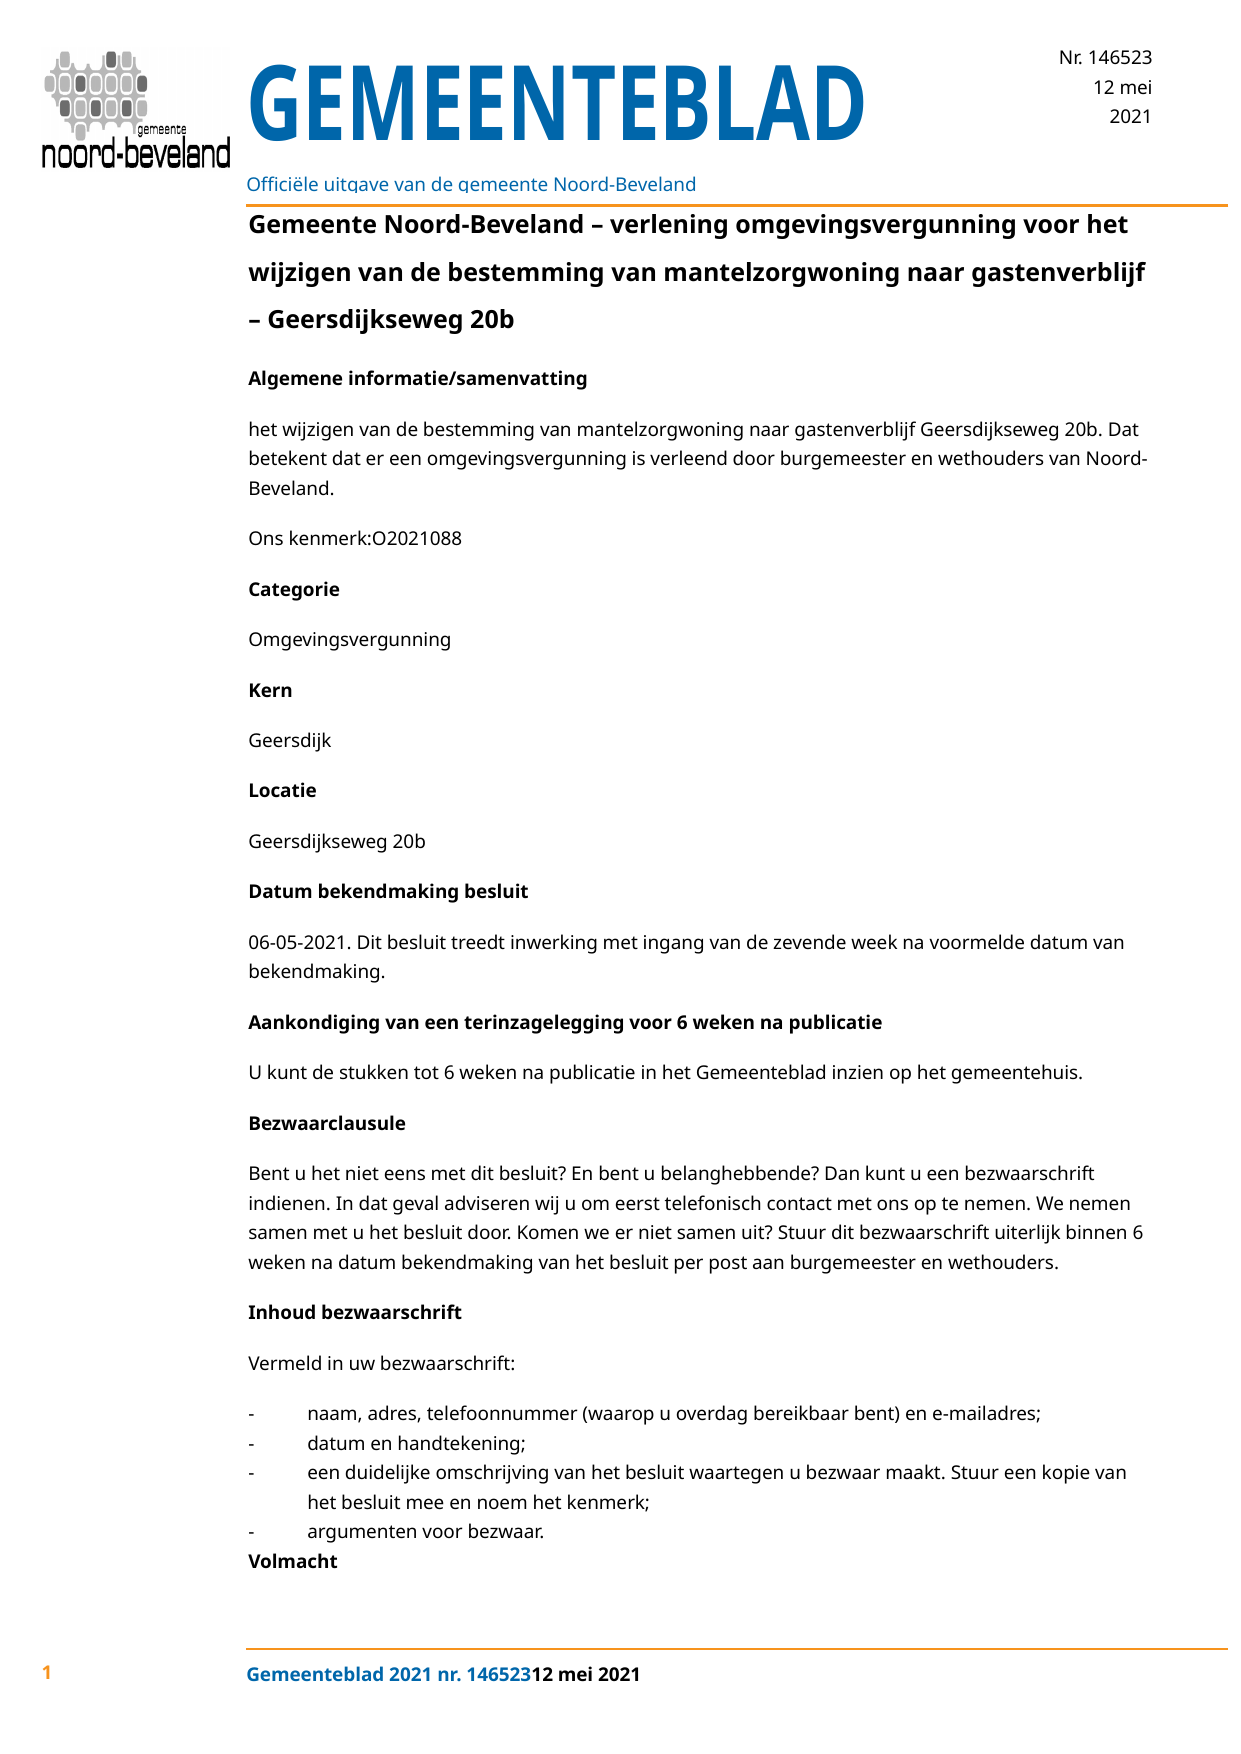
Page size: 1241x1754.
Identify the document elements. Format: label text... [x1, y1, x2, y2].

text Datum bekendmaking besluit [248, 878, 1152, 904]
text Ons kenmerk:O2021088 [248, 526, 1152, 551]
text Inhoud bezwaarschrift [248, 1299, 1152, 1325]
text Vermeld in uw bezwaarschrift: [248, 1350, 1152, 1375]
text het wijzigen van de bestemming van mantelzorgwoning naar gastenverblijf Geersdijkseweg 20b. Dat betekent dat er een omgevingsvergunning is verleend door burgemeester en wethouders van Noord-Beveland. [248, 416, 1152, 501]
text Geersdijk [248, 727, 1152, 753]
list argumenten voor bezwaar. [248, 1518, 1152, 1544]
text Bent u het niet eens met dit besluit? En bent u belanghebbende? Dan kunt u een bezwaarschrift indienen. In dat geval adviseren wij u om eerst telefonisch contact met ons op te nemen. We nemen samen met u het besluit door. Komen we er niet samen uit? Stuur dit bezwaarschrift uiterlijk binnen 6 weken na datum bekendmaking van het besluit per post aan burgemeester en wethouders. [248, 1160, 1152, 1274]
text Categorie [248, 576, 1152, 602]
text Bezwaarclausule [248, 1110, 1152, 1135]
text Aankondiging van een terinzagelegging voor 6 weken na publicatie [248, 1009, 1152, 1034]
text U kunt de stukken tot 6 weken na publicatie in het Gemeenteblad inzien op het gemeentehuis. [248, 1059, 1152, 1085]
list datum en handtekening; [248, 1430, 1152, 1455]
text Gemeente Noord-Beveland – verlening omgevingsvergunning voor het wijzigen van de bestemming van mantelzorgwoning naar gastenverblijf – Geersdijkseweg 20b [248, 207, 1152, 336]
text 06-05-2021. Dit besluit treedt inwerking met ingang van de zevende week na voormelde datum van bekendmaking. [248, 929, 1152, 984]
list een duidelijke omschrijving van het besluit waartegen u bezwaar maakt. Stuur een kopie van het besluit mee en noem het kenmerk; [248, 1459, 1152, 1514]
text Locatie [248, 778, 1152, 803]
text Kern [248, 677, 1152, 702]
text Geersdijkseweg 20b [248, 828, 1152, 854]
text Omgevingsvergunning [248, 626, 1152, 652]
list naam, adres, telefoonnummer (waarop u overdag bereikbaar bent) en e-mailadres; [248, 1400, 1152, 1426]
picture [41, 47, 231, 172]
text Algemene informatie/samenvatting [248, 366, 1152, 391]
text Volmacht [248, 1548, 1152, 1574]
